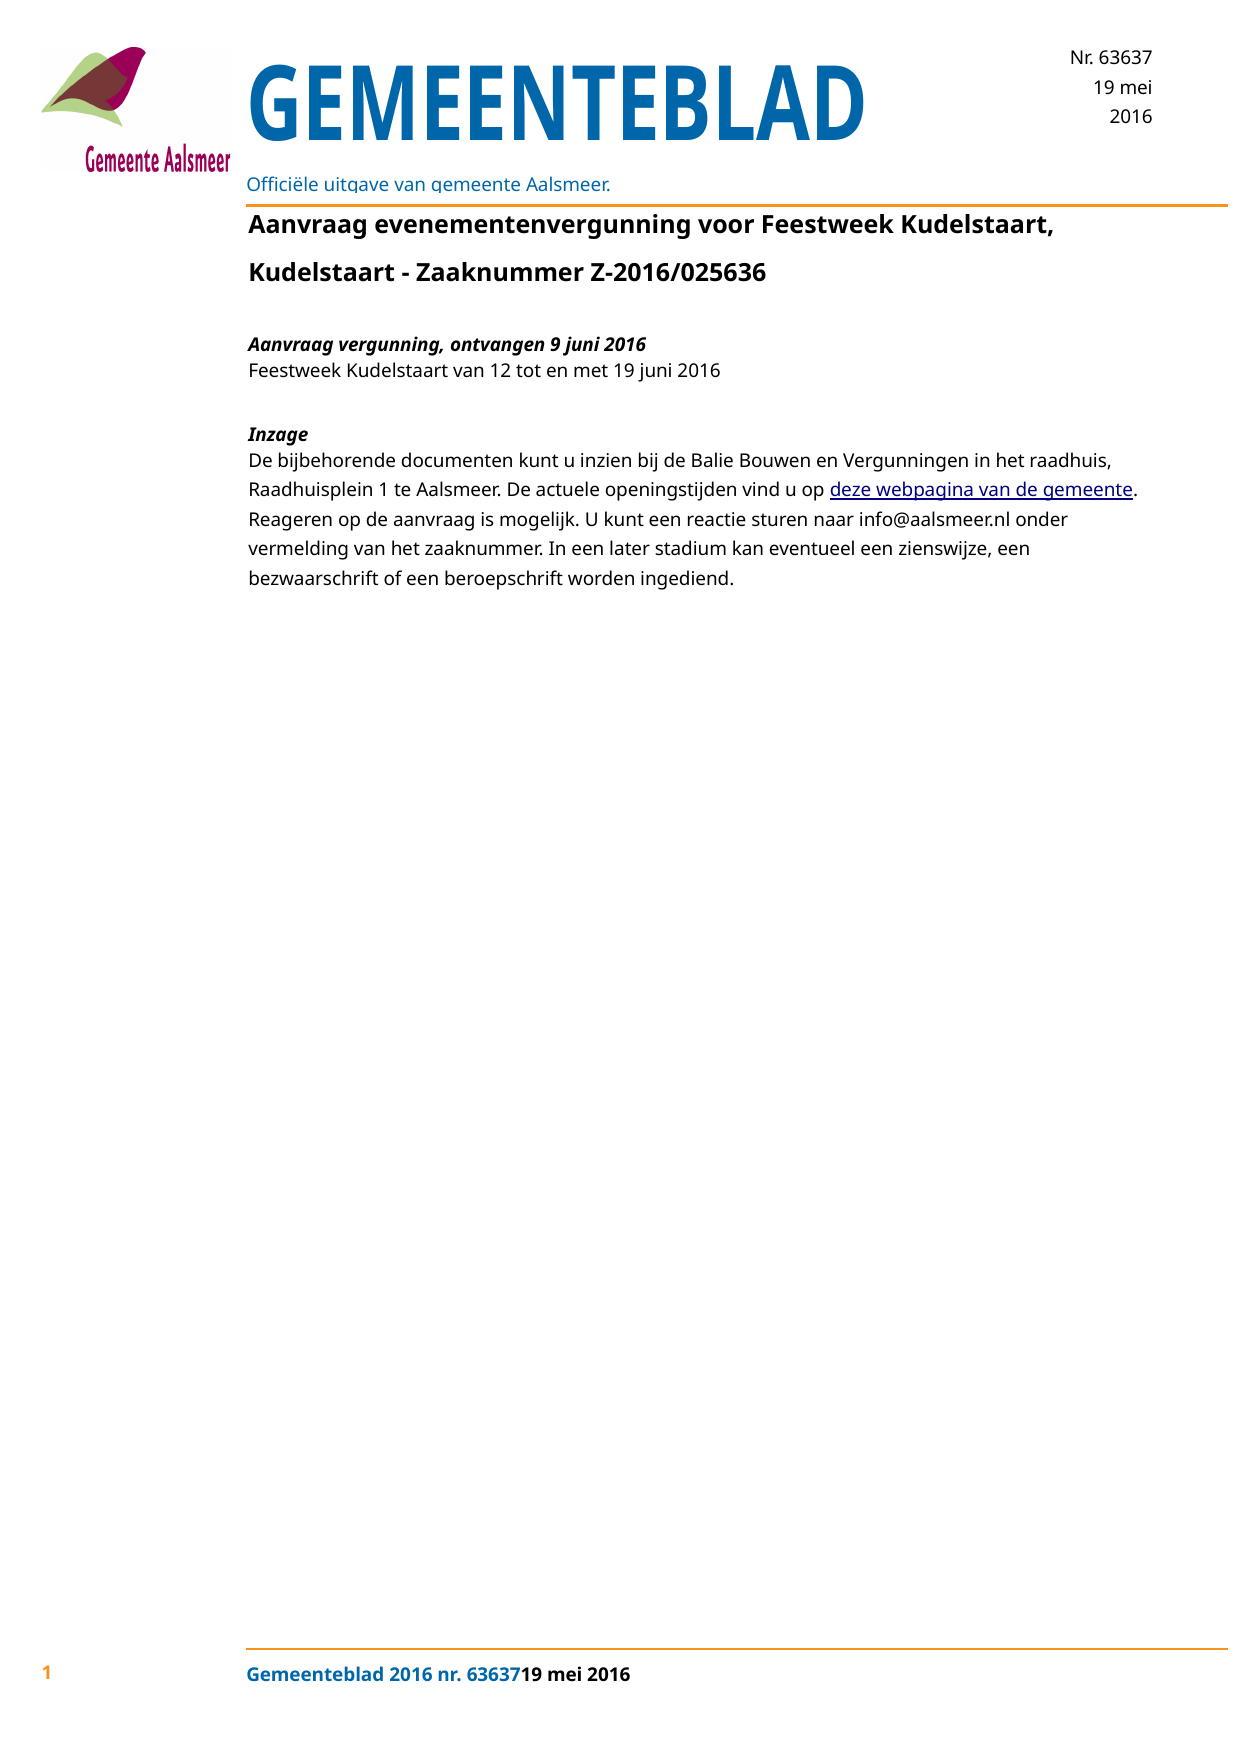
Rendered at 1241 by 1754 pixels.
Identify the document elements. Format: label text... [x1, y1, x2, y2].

text Aanvraag vergunning, ontvangen 9 juni 2016 [248, 331, 1152, 357]
text Inzage [248, 421, 1152, 447]
text Feestweek Kudelstaart van 12 tot en met 19 juni 2016 [248, 357, 1152, 383]
text Aanvraag evenementenvergunning voor Feestweek Kudelstaart, Kudelstaart - Zaaknummer Z-2016/025636 [248, 207, 1152, 288]
text ​ [248, 616, 1152, 641]
picture [41, 47, 231, 172]
text De bijbehorende documenten kunt u inzien bij de Balie Bouwen en Vergunningen in het raadhuis, Raadhuisplein 1 te Aalsmeer. De actuele openingstijden vind u op deze webpagina van de gemeente. Reageren op de aanvraag is mogelijk. U kunt een reactie sturen naar info@aalsmeer.nl onder vermelding van het zaaknummer. In een later stadium kan eventueel een zienswijze, een bezwaarschrift of een beroepschrift worden ingediend. [248, 447, 1152, 591]
